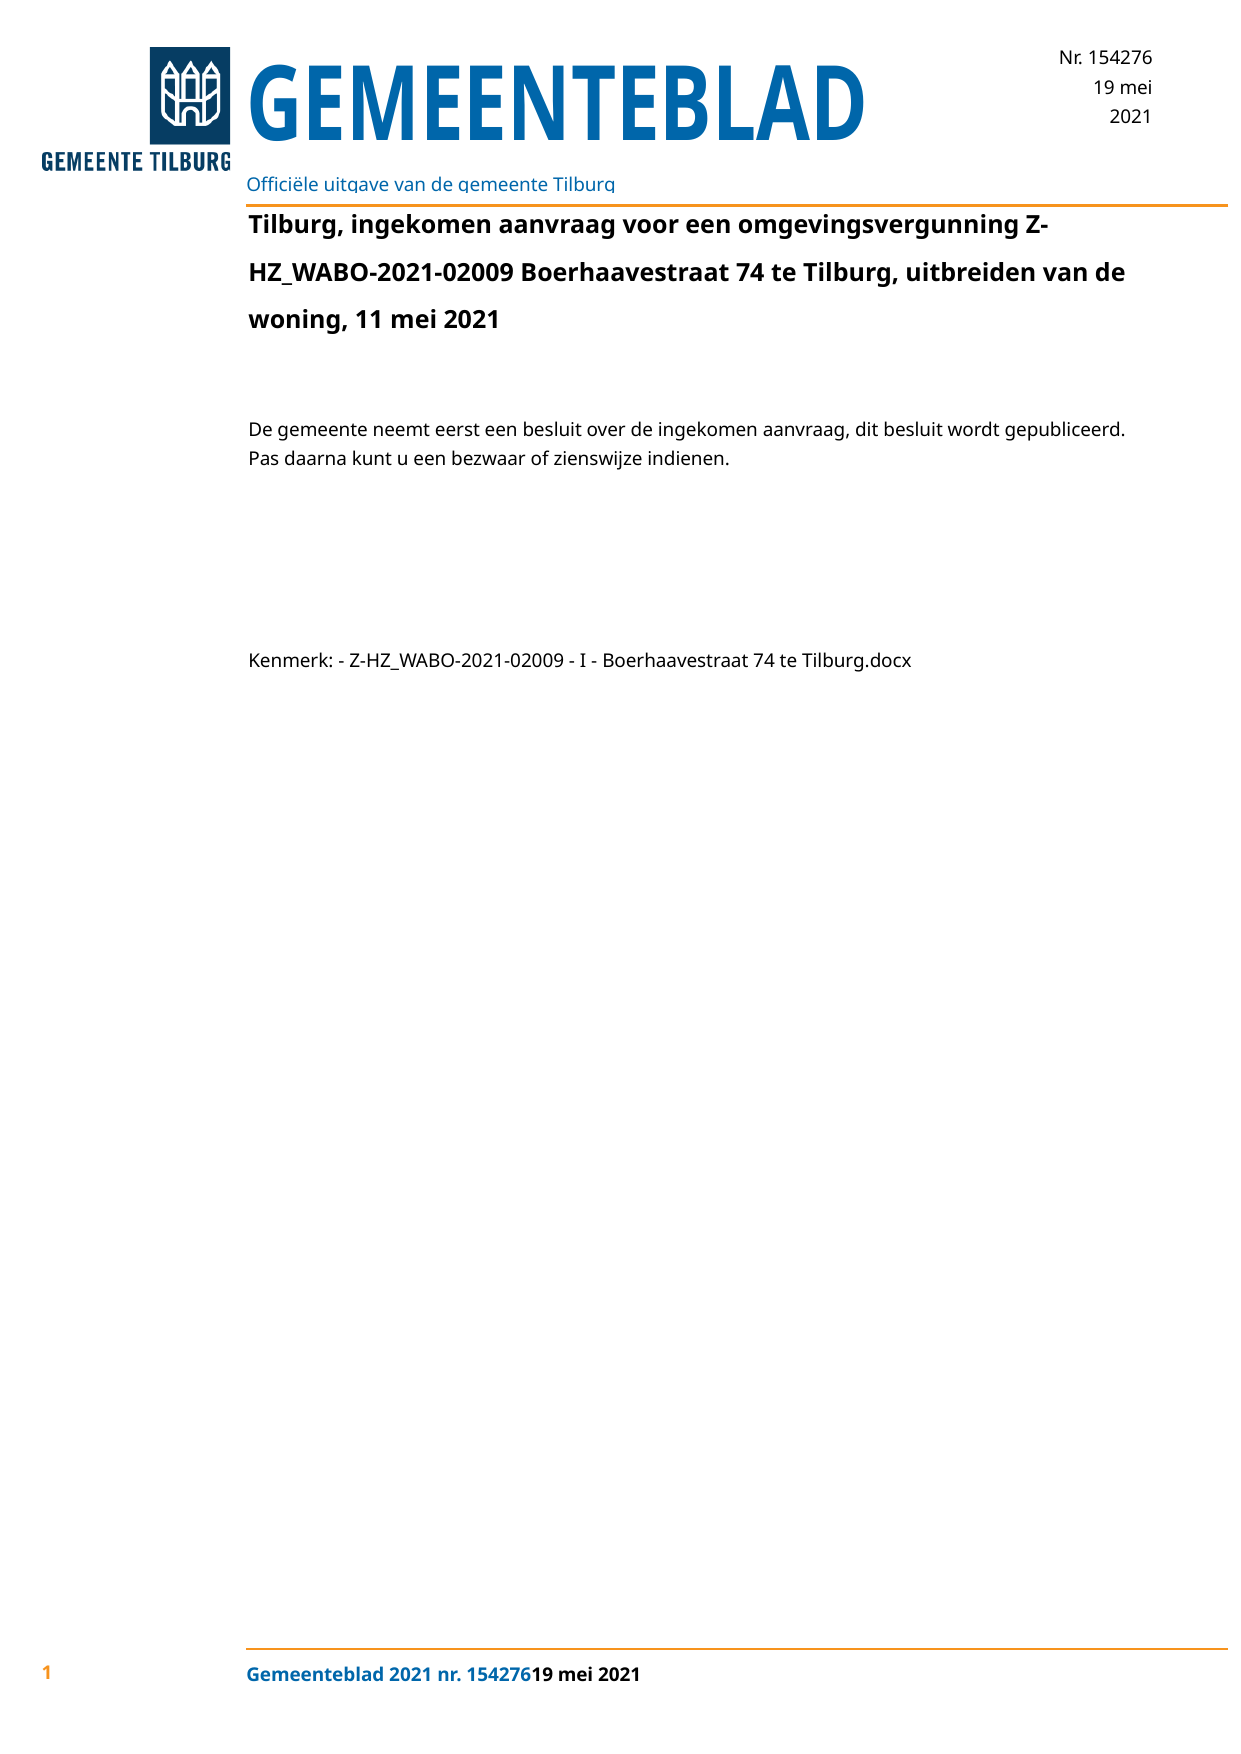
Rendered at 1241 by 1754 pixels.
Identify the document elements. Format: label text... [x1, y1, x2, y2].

text De gemeente neemt eerst een besluit over de ingekomen aanvraag, dit besluit wordt gepubliceerd. Pas daarna kunt u een bezwaar of zienswijze indienen. [248, 416, 1152, 471]
text Tilburg, ingekomen aanvraag voor een omgevingsvergunning Z-HZ_WABO-2021-02009 Boerhaavestraat 74 te Tilburg, uitbreiden van de woning, 11 mei 2021 [248, 207, 1152, 336]
text Kenmerk: - Z-HZ_WABO-2021-02009 - I - Boerhaavestraat 74 te Tilburg.docx [248, 647, 1152, 673]
picture [41, 47, 231, 172]
